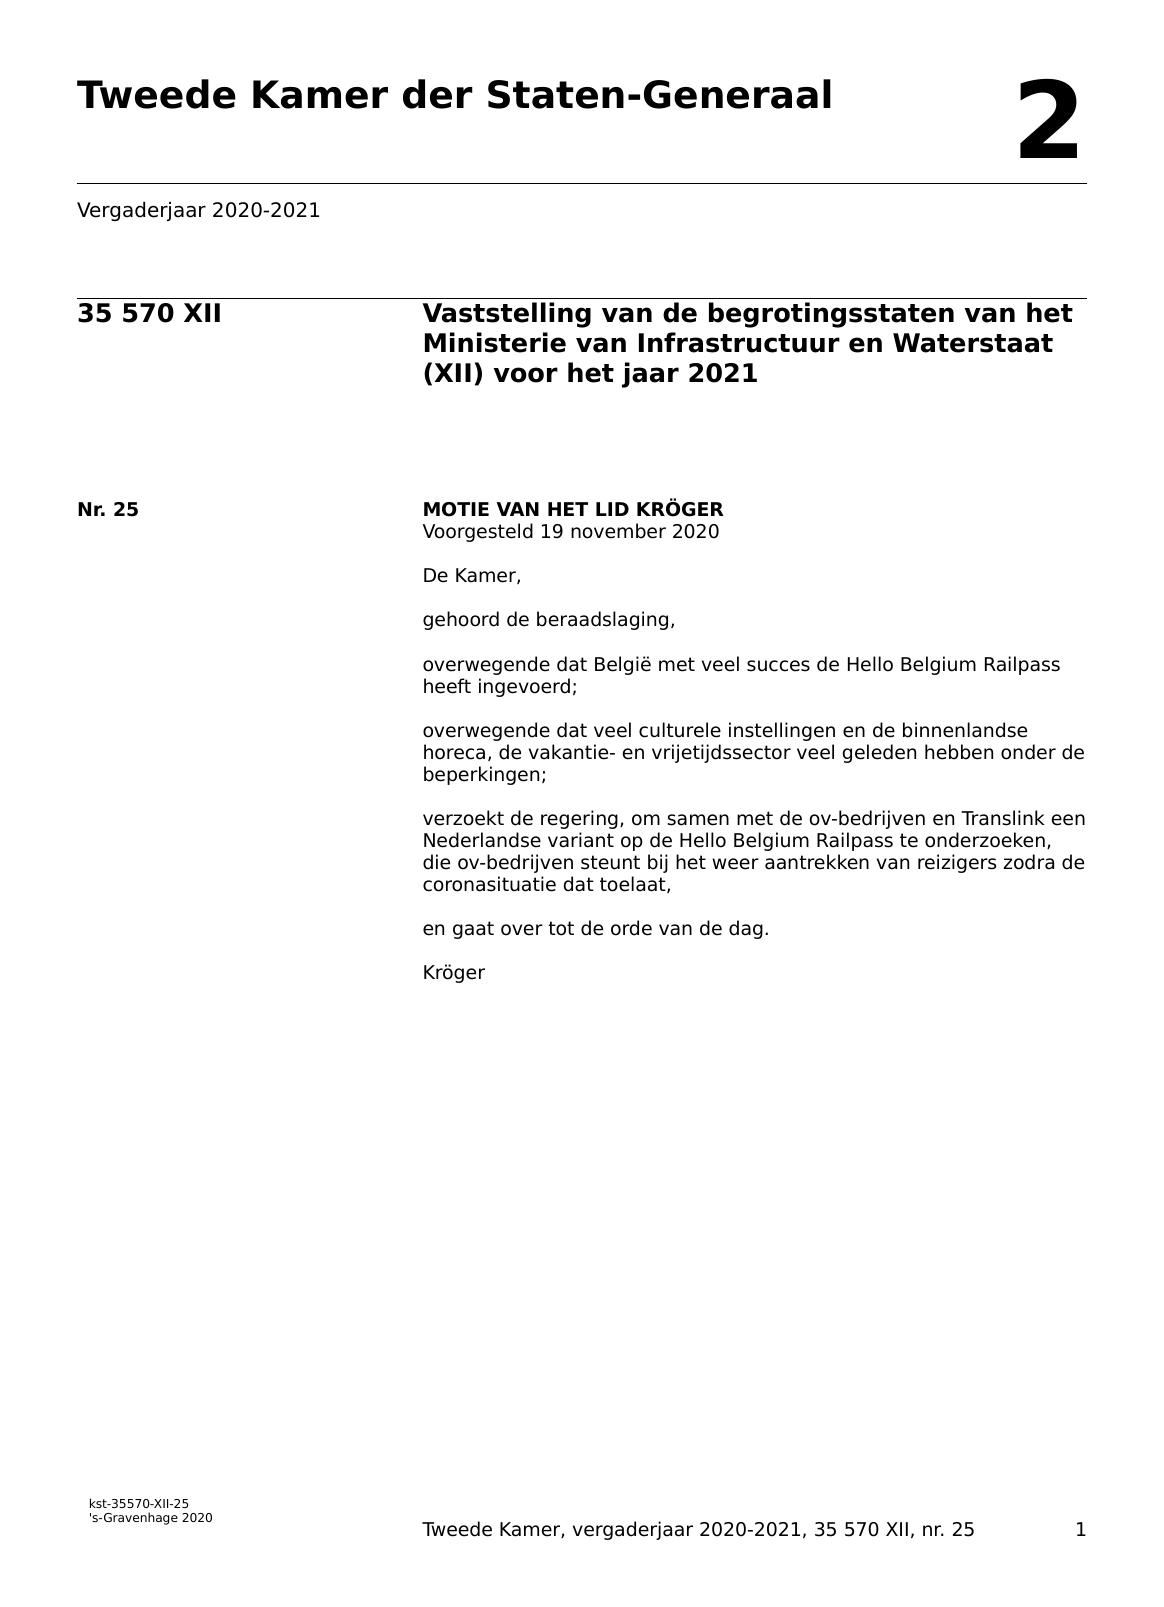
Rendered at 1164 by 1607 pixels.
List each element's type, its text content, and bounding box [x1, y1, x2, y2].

text overwegende dat veel culturele instellingen en de binnenlandse horeca, de vakantie- en vrijetijdssector veel geleden hebben onder de beperkingen; [422, 720, 1087, 786]
subtitle 35 570 XII Vaststelling van de begrotingsstaten van het Ministerie van Infrastructuur en Waterstaat (XII) voor het jaar 2021 [77, 299, 1087, 388]
table_cell Vergaderjaar 2020-2021 [77, 184, 1087, 298]
text overwegende dat België met veel succes de Hello Belgium Railpass heeft ingevoerd; [422, 653, 1087, 697]
text verzoekt de regering, om samen met de ov-bedrijven en Translink een Nederlandse variant op de Hello Belgium Railpass te onderzoeken, die ov-bedrijven steunt bij het weer aantrekken van reizigers zodra de coronasituatie dat toelaat, [422, 808, 1087, 896]
table_header 2 [886, 59, 1087, 183]
text gehoord de beraadslaging, [422, 609, 1087, 631]
table_header Tweede Kamer der Staten-Generaal [77, 59, 886, 183]
text Voorgesteld 19 november 2020 [422, 521, 1087, 543]
subtitle Nr. 25 MOTIE VAN HET LID KRÖGER [77, 499, 1087, 521]
text kst-35570-XII-25 [88, 1497, 323, 1511]
text Kröger [422, 962, 1087, 984]
text De Kamer, [422, 565, 1087, 587]
text en gaat over tot de orde van de dag. [422, 918, 1087, 940]
text 's-Gravenhage 2020 [88, 1511, 323, 1525]
